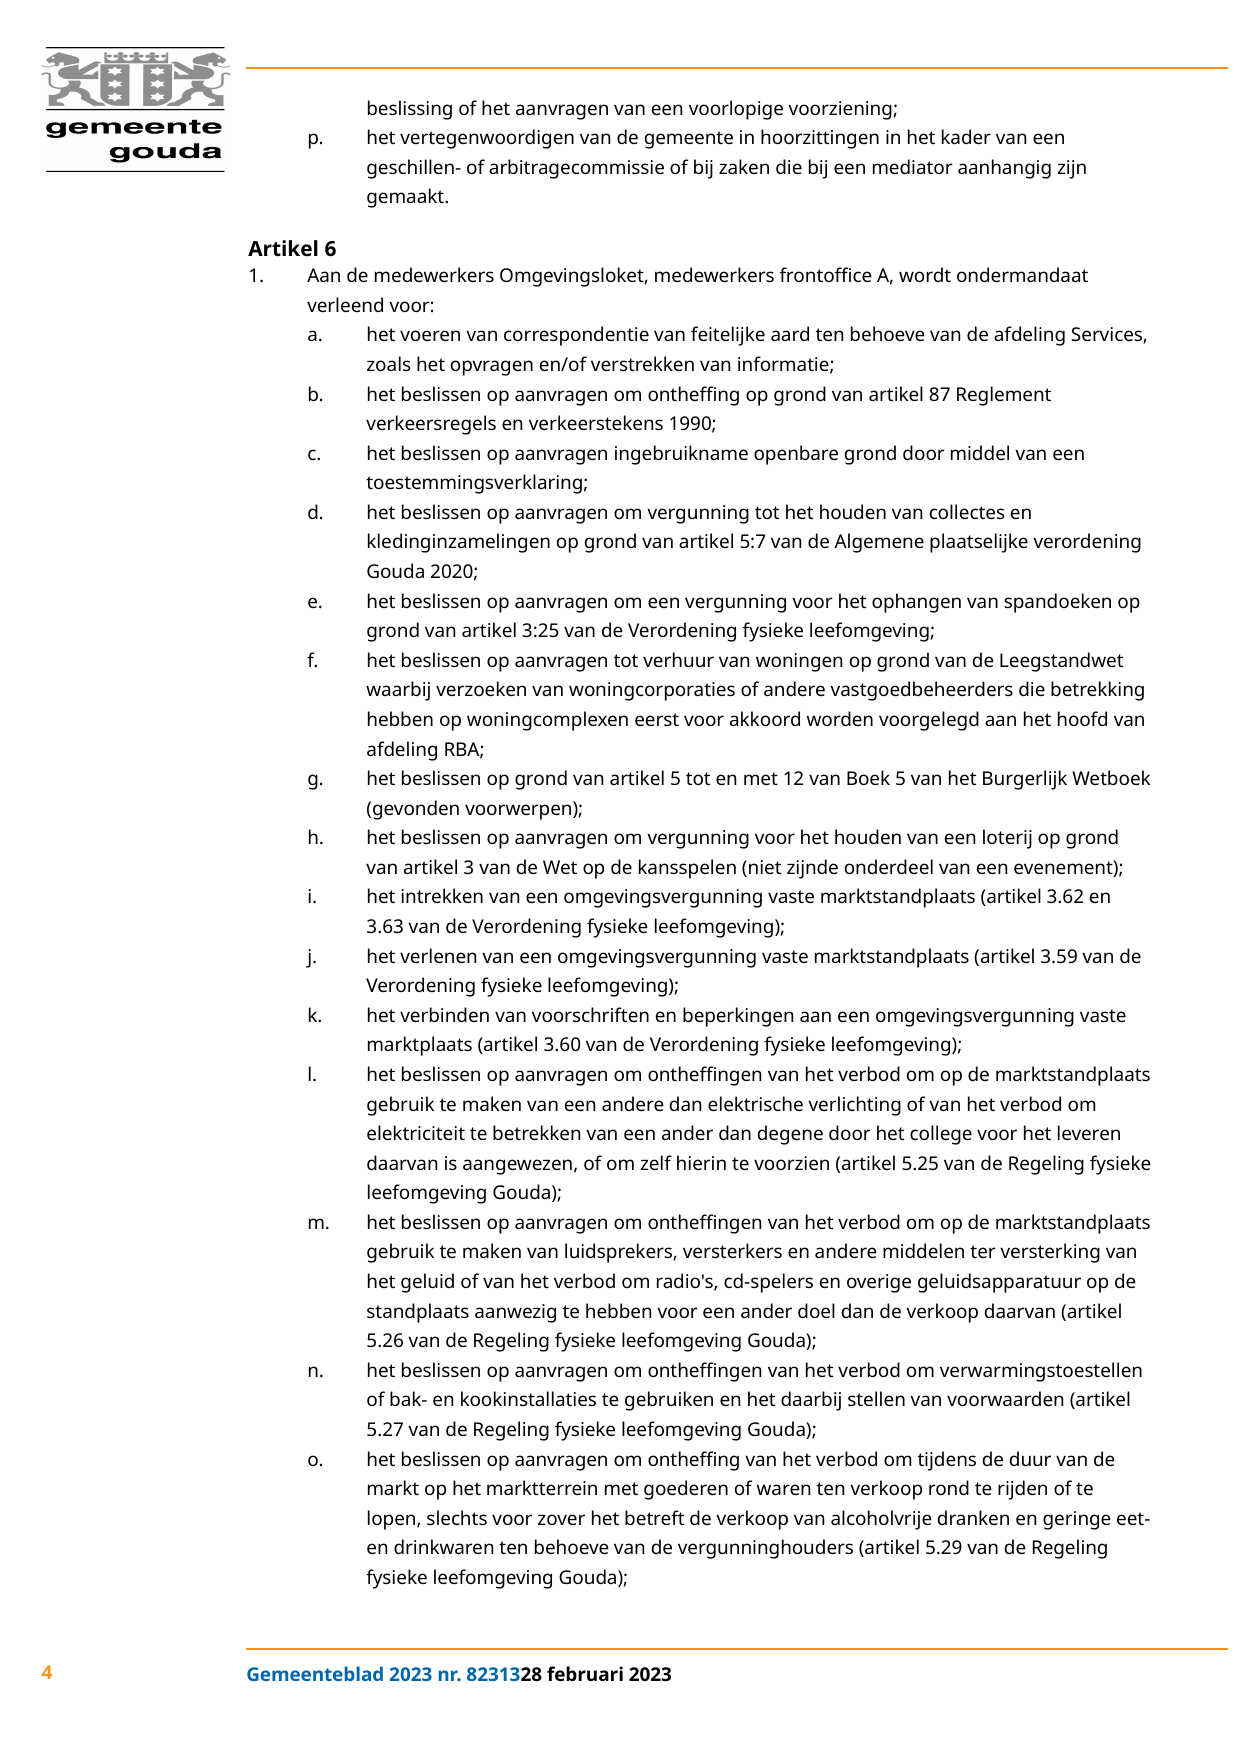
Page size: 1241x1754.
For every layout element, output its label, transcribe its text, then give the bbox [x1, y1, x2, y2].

list beslissing of het aanvragen van een voorlopige voorziening; [307, 95, 1152, 121]
list het beslissen op grond van artikel 5 tot en met 12 van Boek 5 van het Burgerlijk Wetboek (gevonden voorwerpen); [307, 765, 1152, 821]
list het beslissen op aanvragen om ontheffing op grond van artikel 87 Reglement verkeersregels en verkeerstekens 1990; [307, 381, 1152, 436]
list het beslissen op aanvragen om ontheffing van het verbod om tijdens de duur van de markt op het marktterrein met goederen of waren ten verkoop rond te rijden of te lopen, slechts voor zover het betreft de verkoop van alcoholvrije dranken en geringe eet- en drinkwaren ten behoeve van de vergunninghouders (artikel 5.29 van de Regeling fysieke leefomgeving Gouda); [307, 1446, 1152, 1590]
list het beslissen op aanvragen om ontheffingen van het verbod om verwarmingstoestellen of bak- en kookinstallaties te gebruiken en het daarbij stellen van voorwaarden (artikel 5.27 van de Regeling fysieke leefomgeving Gouda); [307, 1357, 1152, 1442]
list het verbinden van voorschriften en beperkingen aan een omgevingsvergunning vaste marktplaats (artikel 3.60 van de Verordening fysieke leefomgeving); [307, 1002, 1152, 1057]
list het beslissen op aanvragen om ontheffingen van het verbod om op de marktstandplaats gebruik te maken van een andere dan elektrische verlichting of van het verbod om elektriciteit te betrekken van een ander dan degene door het college voor het leveren daarvan is aangewezen, of om zelf hierin te voorzien (artikel 5.25 van de Regeling fysieke leefomgeving Gouda); [307, 1061, 1152, 1205]
list het intrekken van een omgevingsvergunning vaste marktstandplaats (artikel 3.62 en 3.63 van de Verordening fysieke leefomgeving); [307, 884, 1152, 939]
list het verlenen van een omgevingsvergunning vaste marktstandplaats (artikel 3.59 van de Verordening fysieke leefomgeving); [307, 943, 1152, 998]
list Aan de medewerkers Omgevingsloket, medewerkers frontoffice A, wordt ondermandaat verleend voor: [248, 262, 1152, 318]
list het beslissen op aanvragen ingebruikname openbare grond door middel van een toestemmingsverklaring; [307, 440, 1152, 495]
list het beslissen op aanvragen om ontheffingen van het verbod om op de marktstandplaats gebruik te maken van luidsprekers, versterkers en andere middelen ter versterking van het geluid of van het verbod om radio's, cd-spelers en overige geluidsapparatuur op de standplaats aanwezig te hebben voor een ander doel dan de verkoop daarvan (artikel 5.26 van de Regeling fysieke leefomgeving Gouda); [307, 1209, 1152, 1353]
text Artikel 6 [248, 234, 1152, 262]
list het beslissen op aanvragen om een vergunning voor het ophangen van spandoeken op grond van artikel 3:25 van de Verordening fysieke leefomgeving; [307, 588, 1152, 643]
list het beslissen op aanvragen om vergunning voor het houden van een loterij op grond van artikel 3 van de Wet op de kansspelen (niet zijnde onderdeel van een evenement); [307, 824, 1152, 880]
list het voeren van correspondentie van feitelijke aard ten behoeve van de afdeling Services, zoals het opvragen en/of verstrekken van informatie; [307, 322, 1152, 377]
picture [41, 47, 231, 172]
list het vertegenwoordigen van de gemeente in hoorzittingen in het kader van een geschillen- of arbitragecommissie of bij zaken die bij een mediator aanhangig zijn gemaakt. [307, 124, 1152, 209]
list het beslissen op aanvragen tot verhuur van woningen op grond van de Leegstandwet waarbij verzoeken van woningcorporaties of andere vastgoedbeheerders die betrekking hebben op woningcomplexen eerst voor akkoord worden voorgelegd aan het hoofd van afdeling RBA; [307, 647, 1152, 761]
list het beslissen op aanvragen om vergunning tot het houden van collectes en kledinginzamelingen op grond van artikel 5:7 van de Algemene plaatselijke verordening Gouda 2020; [307, 499, 1152, 584]
